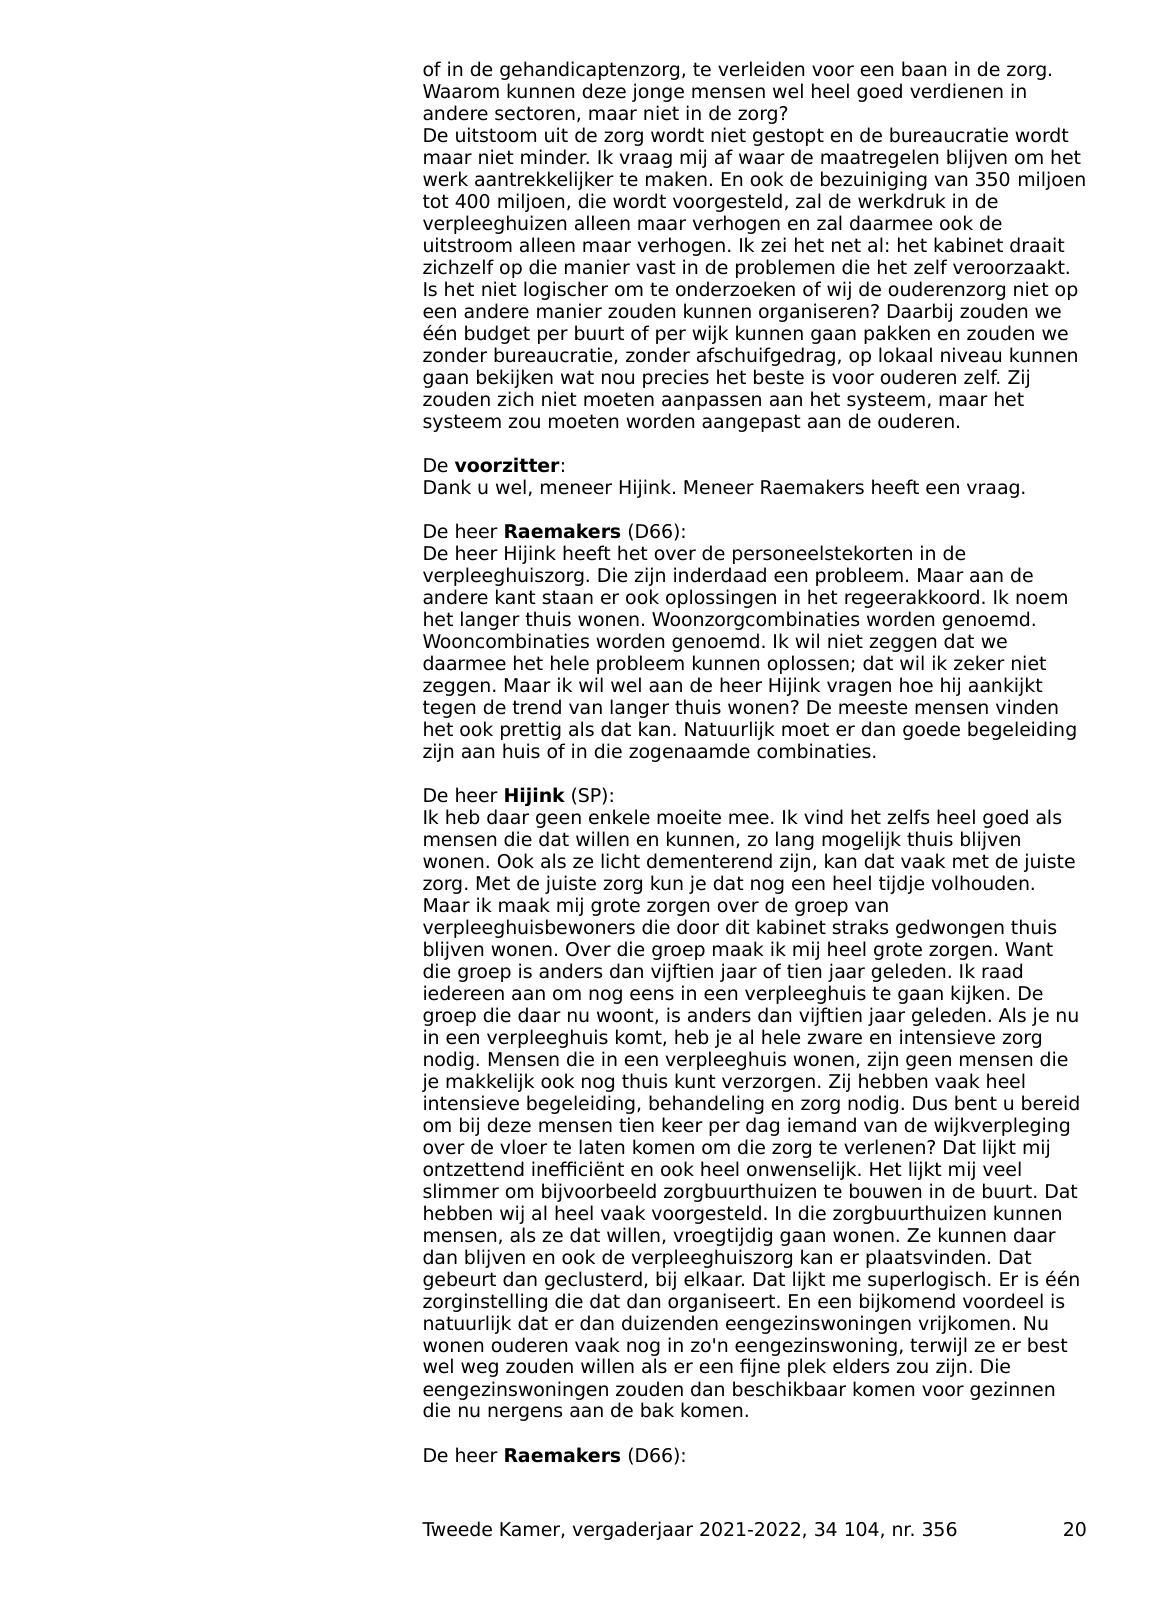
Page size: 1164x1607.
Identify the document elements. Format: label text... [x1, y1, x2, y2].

text De voorzitter: [422, 455, 1087, 477]
text De heer Hijink (SP): [422, 785, 1087, 807]
text Dank u wel, meneer Hijink. Meneer Raemakers heeft een vraag. [422, 477, 1087, 499]
text De heer Hijink heeft het over de personeelstekorten in de verpleeghuiszorg. Die zijn inderdaad een probleem. Maar aan de andere kant staan er ook oplossingen in het regeerakkoord. Ik noem het langer thuis wonen. Woonzorgcombinaties worden genoemd. Wooncombinaties worden genoemd. Ik wil niet zeggen dat we daarmee het hele probleem kunnen oplossen; dat wil ik zeker niet zeggen. Maar ik wil wel aan de heer Hijink vragen hoe hij aankijkt tegen de trend van langer thuis wonen? De meeste mensen vinden het ook prettig als dat kan. Natuurlijk moet er dan goede begeleiding zijn aan huis of in die zogenaamde combinaties. [422, 543, 1087, 763]
text De uitstoom uit de zorg wordt niet gestopt en de bureaucratie wordt maar niet minder. Ik vraag mij af waar de maatregelen blijven om het werk aantrekkelijker te maken. En ook de bezuiniging van 350 miljoen tot 400 miljoen, die wordt voorgesteld, zal de werkdruk in de verpleeghuizen alleen maar verhogen en zal daarmee ook de uitstroom alleen maar verhogen. Ik zei het net al: het kabinet draait zichzelf op die manier vast in de problemen die het zelf veroorzaakt. Is het niet logischer om te onderzoeken of wij de ouderenzorg niet op een andere manier zouden kunnen organiseren? Daarbij zouden we één budget per buurt of per wijk kunnen gaan pakken en zouden we zonder bureaucratie, zonder afschuifgedrag, op lokaal niveau kunnen gaan bekijken wat nou precies het beste is voor ouderen zelf. Zij zouden zich niet moeten aanpassen aan het systeem, maar het systeem zou moeten worden aangepast aan de ouderen. [422, 125, 1087, 433]
text De heer Raemakers (D66): [422, 521, 1087, 543]
text Ik heb daar geen enkele moeite mee. Ik vind het zelfs heel goed als mensen die dat willen en kunnen, zo lang mogelijk thuis blijven wonen. Ook als ze licht dementerend zijn, kan dat vaak met de juiste zorg. Met de juiste zorg kun je dat nog een heel tijdje volhouden. Maar ik maak mij grote zorgen over de groep van verpleeghuisbewoners die door dit kabinet straks gedwongen thuis blijven wonen. Over die groep maak ik mij heel grote zorgen. Want die groep is anders dan vijftien jaar of tien jaar geleden. Ik raad iedereen aan om nog eens in een verpleeghuis te gaan kijken. De groep die daar nu woont, is anders dan vijftien jaar geleden. Als je nu in een verpleeghuis komt, heb je al hele zware en intensieve zorg nodig. Mensen die in een verpleeghuis wonen, zijn geen mensen die je makkelijk ook nog thuis kunt verzorgen. Zij hebben vaak heel intensieve begeleiding, behandeling en zorg nodig. Dus bent u bereid om bij deze mensen tien keer per dag iemand van de wijkverpleging over de vloer te laten komen om die zorg te verlenen? Dat lijkt mij ontzettend inefficiënt en ook heel onwenselijk. Het lijkt mij veel slimmer om bijvoorbeeld zorgbuurthuizen te bouwen in de buurt. Dat hebben wij al heel vaak voorgesteld. In die zorgbuurthuizen kunnen mensen, als ze dat willen, vroegtijdig gaan wonen. Ze kunnen daar dan blijven en ook de verpleeghuiszorg kan er plaatsvinden. Dat gebeurt dan geclusterd, bij elkaar. Dat lijkt me superlogisch. Er is één zorginstelling die dat dan organiseert. En een bijkomend voordeel is natuurlijk dat er dan duizenden eengezinswoningen vrijkomen. Nu wonen ouderen vaak nog in zo'n eengezinswoning, terwijl ze er best wel weg zouden willen als er een fijne plek elders zou zijn. Die eengezinswoningen zouden dan beschikbaar komen voor gezinnen die nu nergens aan de bak komen. [422, 807, 1087, 1422]
text of in de gehandicaptenzorg, te verleiden voor een baan in de zorg. Waarom kunnen deze jonge mensen wel heel goed verdienen in andere sectoren, maar niet in de zorg? [422, 59, 1087, 125]
text De heer Raemakers (D66): [422, 1444, 1087, 1467]
